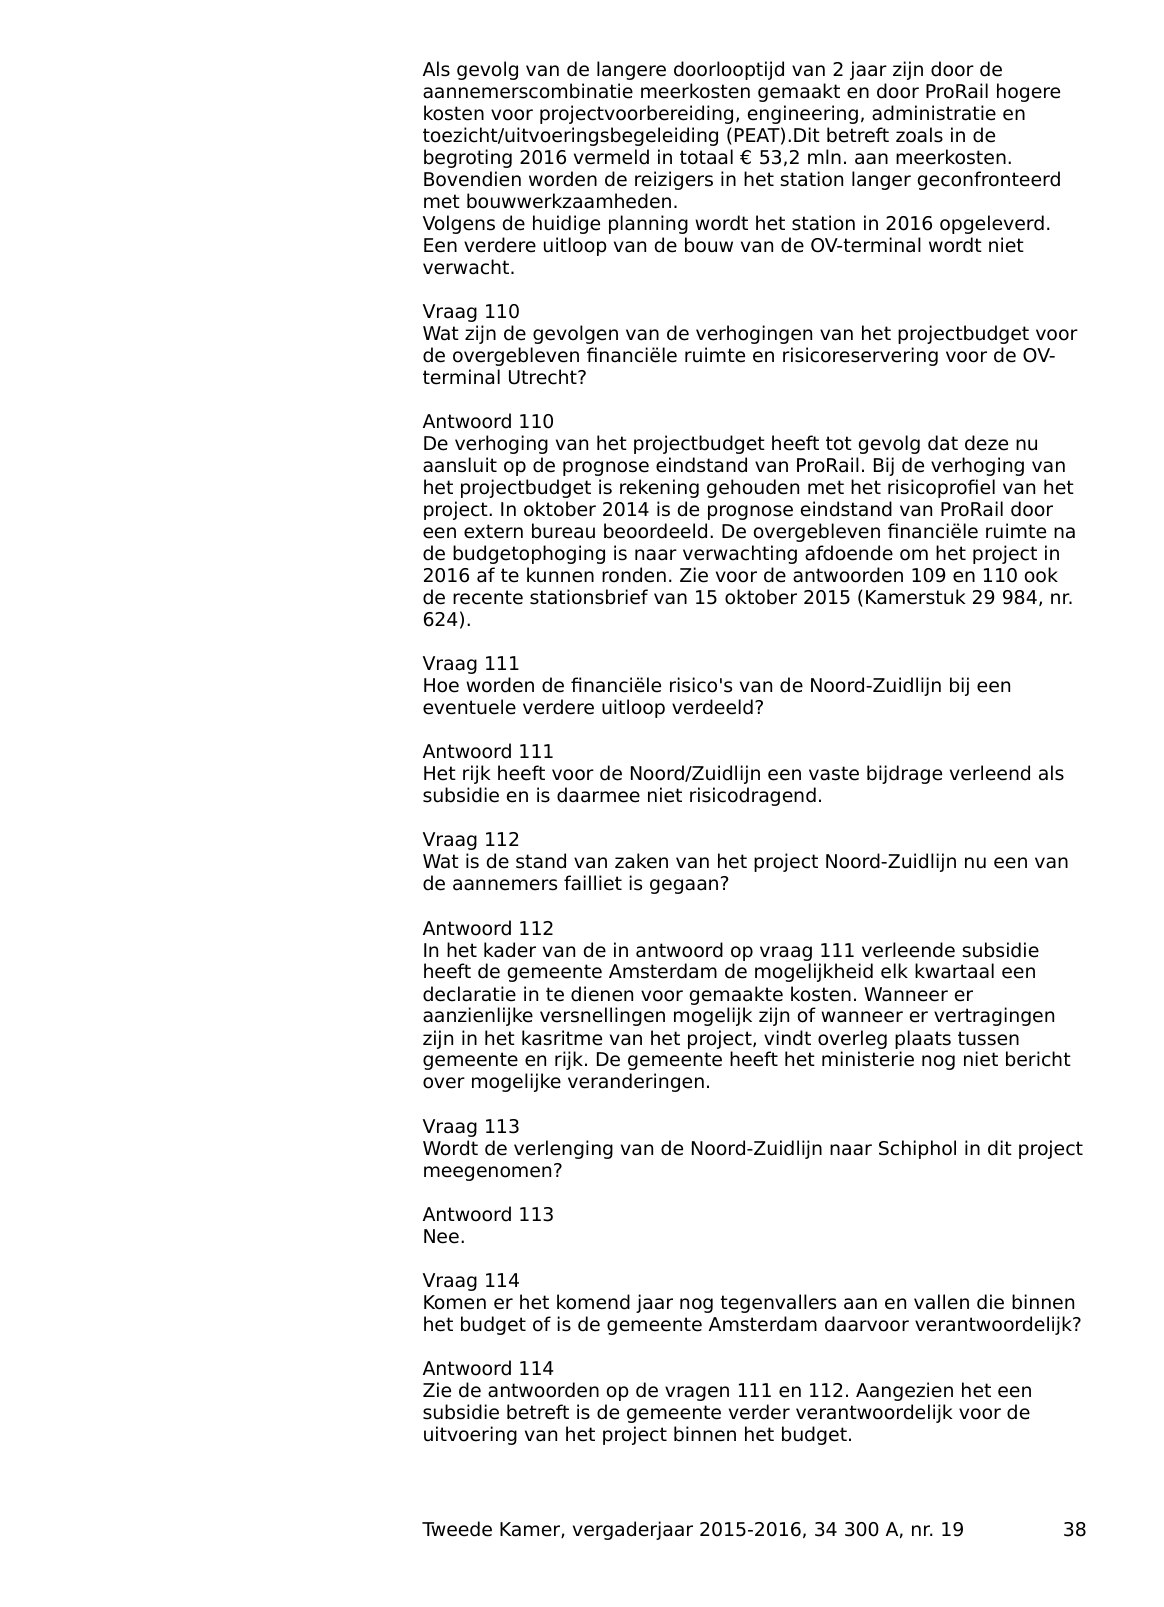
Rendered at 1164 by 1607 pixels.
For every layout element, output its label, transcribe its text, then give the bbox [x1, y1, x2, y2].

text Hoe worden de financiële risico's van de Noord-Zuidlijn bij een eventuele verdere uitloop verdeeld? [422, 675, 1087, 719]
text Antwoord 111 [422, 741, 1087, 763]
text Antwoord 114 [422, 1358, 1087, 1380]
text De verhoging van het projectbudget heeft tot gevolg dat deze nu aansluit op de prognose eindstand van ProRail. Bij de verhoging van het projectbudget is rekening gehouden met het risicoprofiel van het project. In oktober 2014 is de prognose eindstand van ProRail door een extern bureau beoordeeld. De overgebleven financiële ruimte na de budgetophoging is naar verwachting afdoende om het project in 2016 af te kunnen ronden. Zie voor de antwoorden 109 en 110 ook de recente stationsbrief van 15 oktober 2015 (Kamerstuk 29 984, nr. 624). [422, 433, 1087, 631]
text Vraag 112 [422, 829, 1087, 851]
text In het kader van de in antwoord op vraag 111 verleende subsidie heeft de gemeente Amsterdam de mogelijkheid elk kwartaal een declaratie in te dienen voor gemaakte kosten. Wanneer er aanzienlijke versnellingen mogelijk zijn of wanneer er vertragingen zijn in het kasritme van het project, vindt overleg plaats tussen gemeente en rijk. De gemeente heeft het ministerie nog niet bericht over mogelijke veranderingen. [422, 939, 1087, 1093]
text Antwoord 112 [422, 917, 1087, 939]
text Wat is de stand van zaken van het project Noord-Zuidlijn nu een van de aannemers failliet is gegaan? [422, 851, 1087, 895]
text Vraag 110 [422, 301, 1087, 323]
text Vraag 114 [422, 1270, 1087, 1292]
text Vraag 111 [422, 653, 1087, 675]
text Als gevolg van de langere doorlooptijd van 2 jaar zijn door de aannemerscombinatie meerkosten gemaakt en door ProRail hogere kosten voor projectvoorbereiding, engineering, administratie en toezicht/uitvoeringsbegeleiding (PEAT).Dit betreft zoals in de begroting 2016 vermeld in totaal € 53,2 mln. aan meerkosten. [422, 59, 1087, 169]
text Komen er het komend jaar nog tegenvallers aan en vallen die binnen het budget of is de gemeente Amsterdam daarvoor verantwoordelijk? [422, 1292, 1087, 1336]
text Antwoord 110 [422, 411, 1087, 433]
text Nee. [422, 1226, 1087, 1248]
text Volgens de huidige planning wordt het station in 2016 opgeleverd. Een verdere uitloop van de bouw van de OV-terminal wordt niet verwacht. [422, 213, 1087, 279]
text Het rijk heeft voor de Noord/Zuidlijn een vaste bijdrage verleend als subsidie en is daarmee niet risicodragend. [422, 763, 1087, 807]
text Zie de antwoorden op de vragen 111 en 112. Aangezien het een subsidie betreft is de gemeente verder verantwoordelijk voor de uitvoering van het project binnen het budget. [422, 1380, 1087, 1446]
text Antwoord 113 [422, 1204, 1087, 1226]
text Wat zijn de gevolgen van de verhogingen van het projectbudget voor de overgebleven financiële ruimte en risicoreservering voor de OV-terminal Utrecht? [422, 323, 1087, 389]
text Bovendien worden de reizigers in het station langer geconfronteerd met bouwwerkzaamheden. [422, 169, 1087, 213]
text Vraag 113 [422, 1116, 1087, 1137]
text Wordt de verlenging van de Noord-Zuidlijn naar Schiphol in dit project meegenomen? [422, 1137, 1087, 1181]
